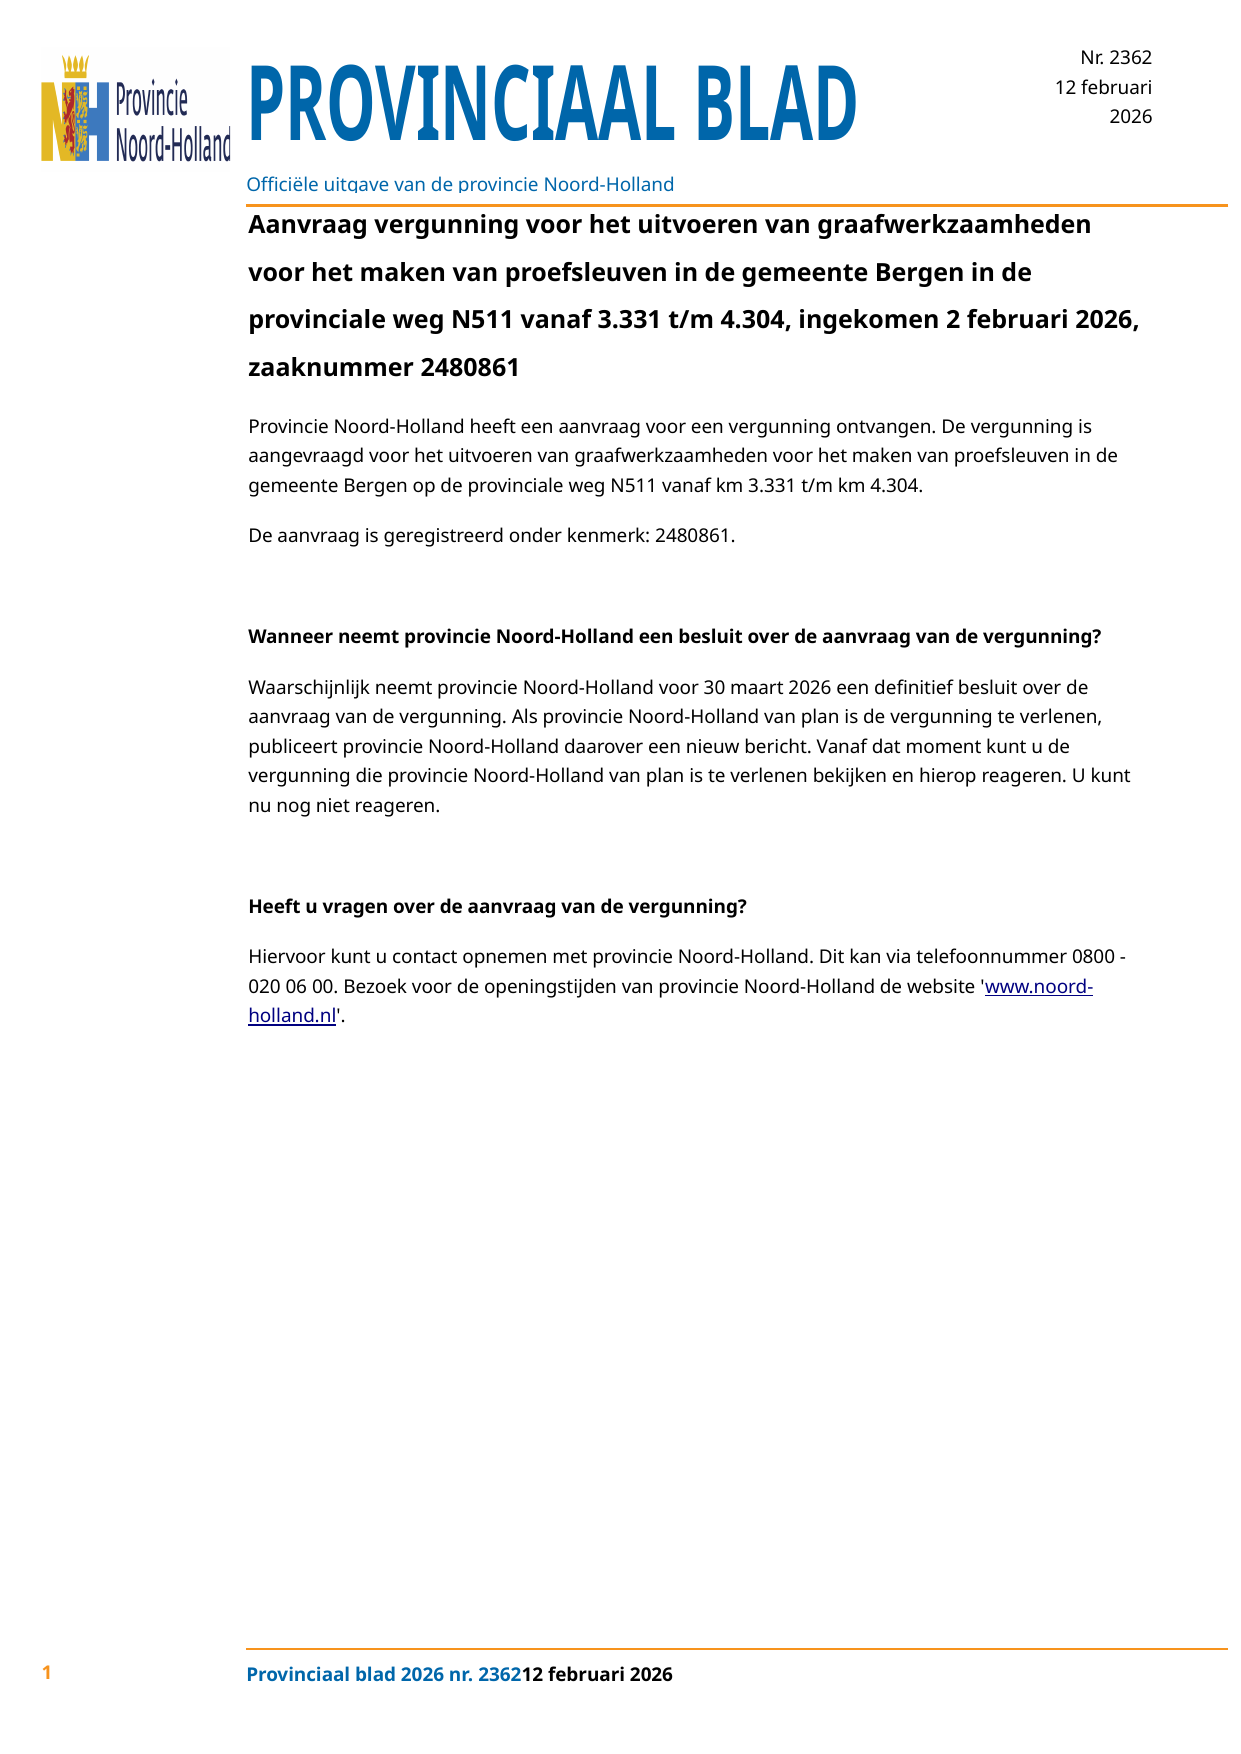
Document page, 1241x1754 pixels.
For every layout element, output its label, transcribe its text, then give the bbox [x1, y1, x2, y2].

text Provincie Noord-Holland heeft een aanvraag voor een vergunning ontvangen. De vergunning is aangevraagd voor het uitvoeren van graafwerkzaamheden voor het maken van proefsleuven in de gemeente Bergen op de provinciale weg N511 vanaf km 3.331 t/m km 4.304. [248, 413, 1152, 498]
text Waarschijnlijk neemt provincie Noord-Holland voor 30 maart 2026 een definitief besluit over de aanvraag van de vergunning. Als provincie Noord-Holland van plan is de vergunning te verlenen, publiceert provincie Noord-Holland daarover een nieuw bericht. Vanaf dat moment kunt u de vergunning die provincie Noord-Holland van plan is te verlenen bekijken en hierop reageren. U kunt nu nog niet reageren. [248, 674, 1152, 818]
text De aanvraag is geregistreerd onder kenmerk: 2480861. [248, 523, 1152, 548]
picture [41, 47, 231, 172]
text Aanvraag vergunning voor het uitvoeren van graafwerkzaamheden voor het maken van proefsleuven in de gemeente Bergen in de provinciale weg N511 vanaf 3.331 t/m 4.304, ingekomen 2 februari 2026, zaaknummer 2480861 [248, 207, 1152, 384]
text Heeft u vragen over de aanvraag van de vergunning? [248, 893, 1152, 919]
text Hiervoor kunt u contact opnemen met provincie Noord-Holland. Dit kan via telefoonnummer 0800 - 020 06 00. Bezoek voor de openingstijden van provincie Noord-Holland de website 'www.noord-holland.nl'. [248, 943, 1152, 1028]
text Wanneer neemt provincie Noord-Holland een besluit over de aanvraag van de vergunning? [248, 623, 1152, 649]
